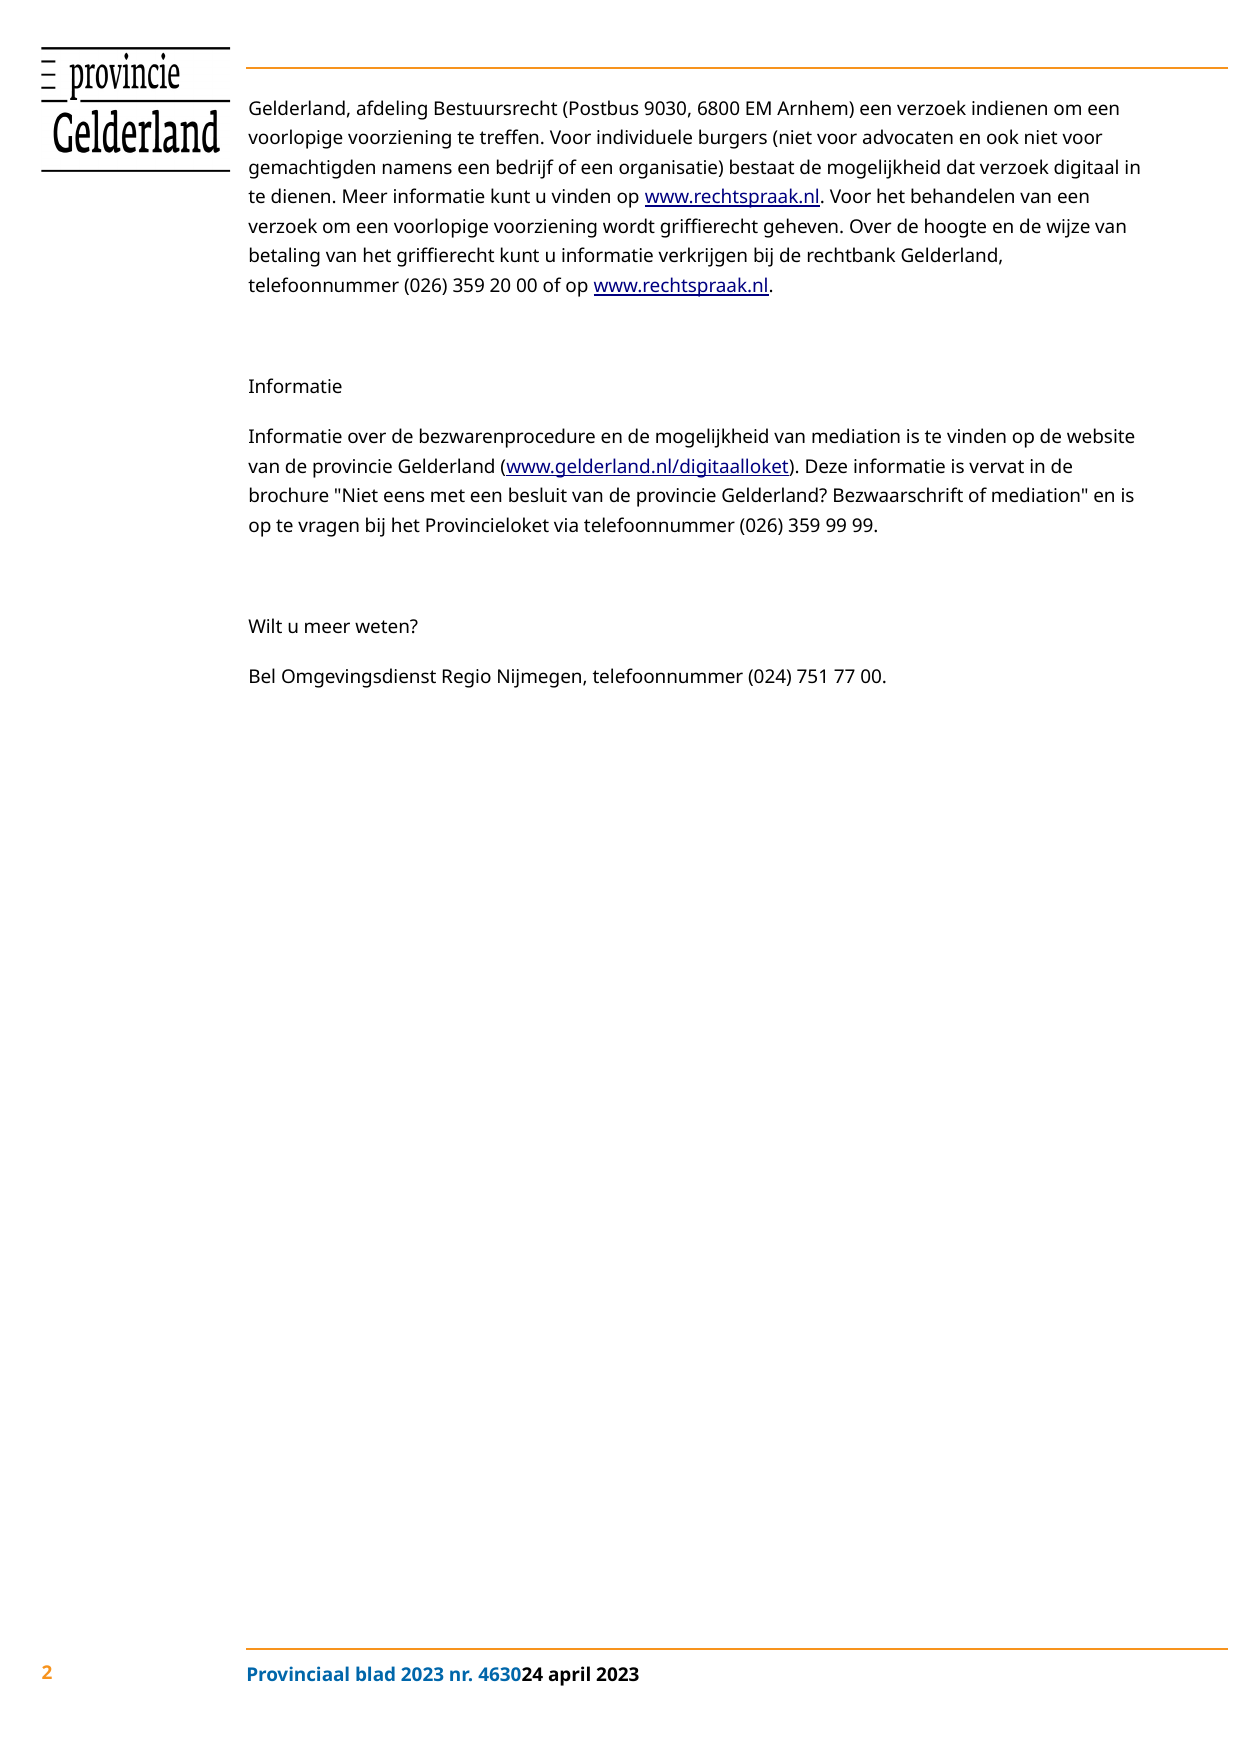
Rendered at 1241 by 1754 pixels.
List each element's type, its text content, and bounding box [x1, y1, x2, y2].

text Gelderland, afdeling Bestuursrecht (Postbus 9030, 6800 EM Arnhem) een verzoek indienen om een voorlopige voorziening te treffen. Voor individuele burgers (niet voor advocaten en ook niet voor gemachtigden namens een bedrijf of een organisatie) bestaat de mogelijkheid dat verzoek digitaal in te dienen. Meer informatie kunt u vinden op www.rechtspraak.nl. Voor het behandelen van een verzoek om een voorlopige voorziening wordt griffierecht geheven. Over de hoogte en de wijze van betaling van het griffierecht kunt u informatie verkrijgen bij de rechtbank Gelderland, telefoonnummer (026) 359 20 00 of op www.rechtspraak.nl. [248, 95, 1152, 298]
text Wilt u meer weten? [248, 613, 1152, 639]
text Bel Omgevingsdienst Regio Nijmegen, telefoonnummer (024) 751 77 00. [248, 663, 1152, 689]
text Informatie over de bezwarenprocedure en de mogelijkheid van mediation is te vinden op de website van de provincie Gelderland (www.gelderland.nl/digitaalloket). Deze informatie is vervat in de brochure "Niet eens met een besluit van de provincie Gelderland? Bezwaarschrift of mediation" en is op te vragen bij het Provincieloket via telefoonnummer (026) 359 99 99. [248, 423, 1152, 538]
picture [41, 47, 231, 172]
text Informatie [248, 373, 1152, 399]
